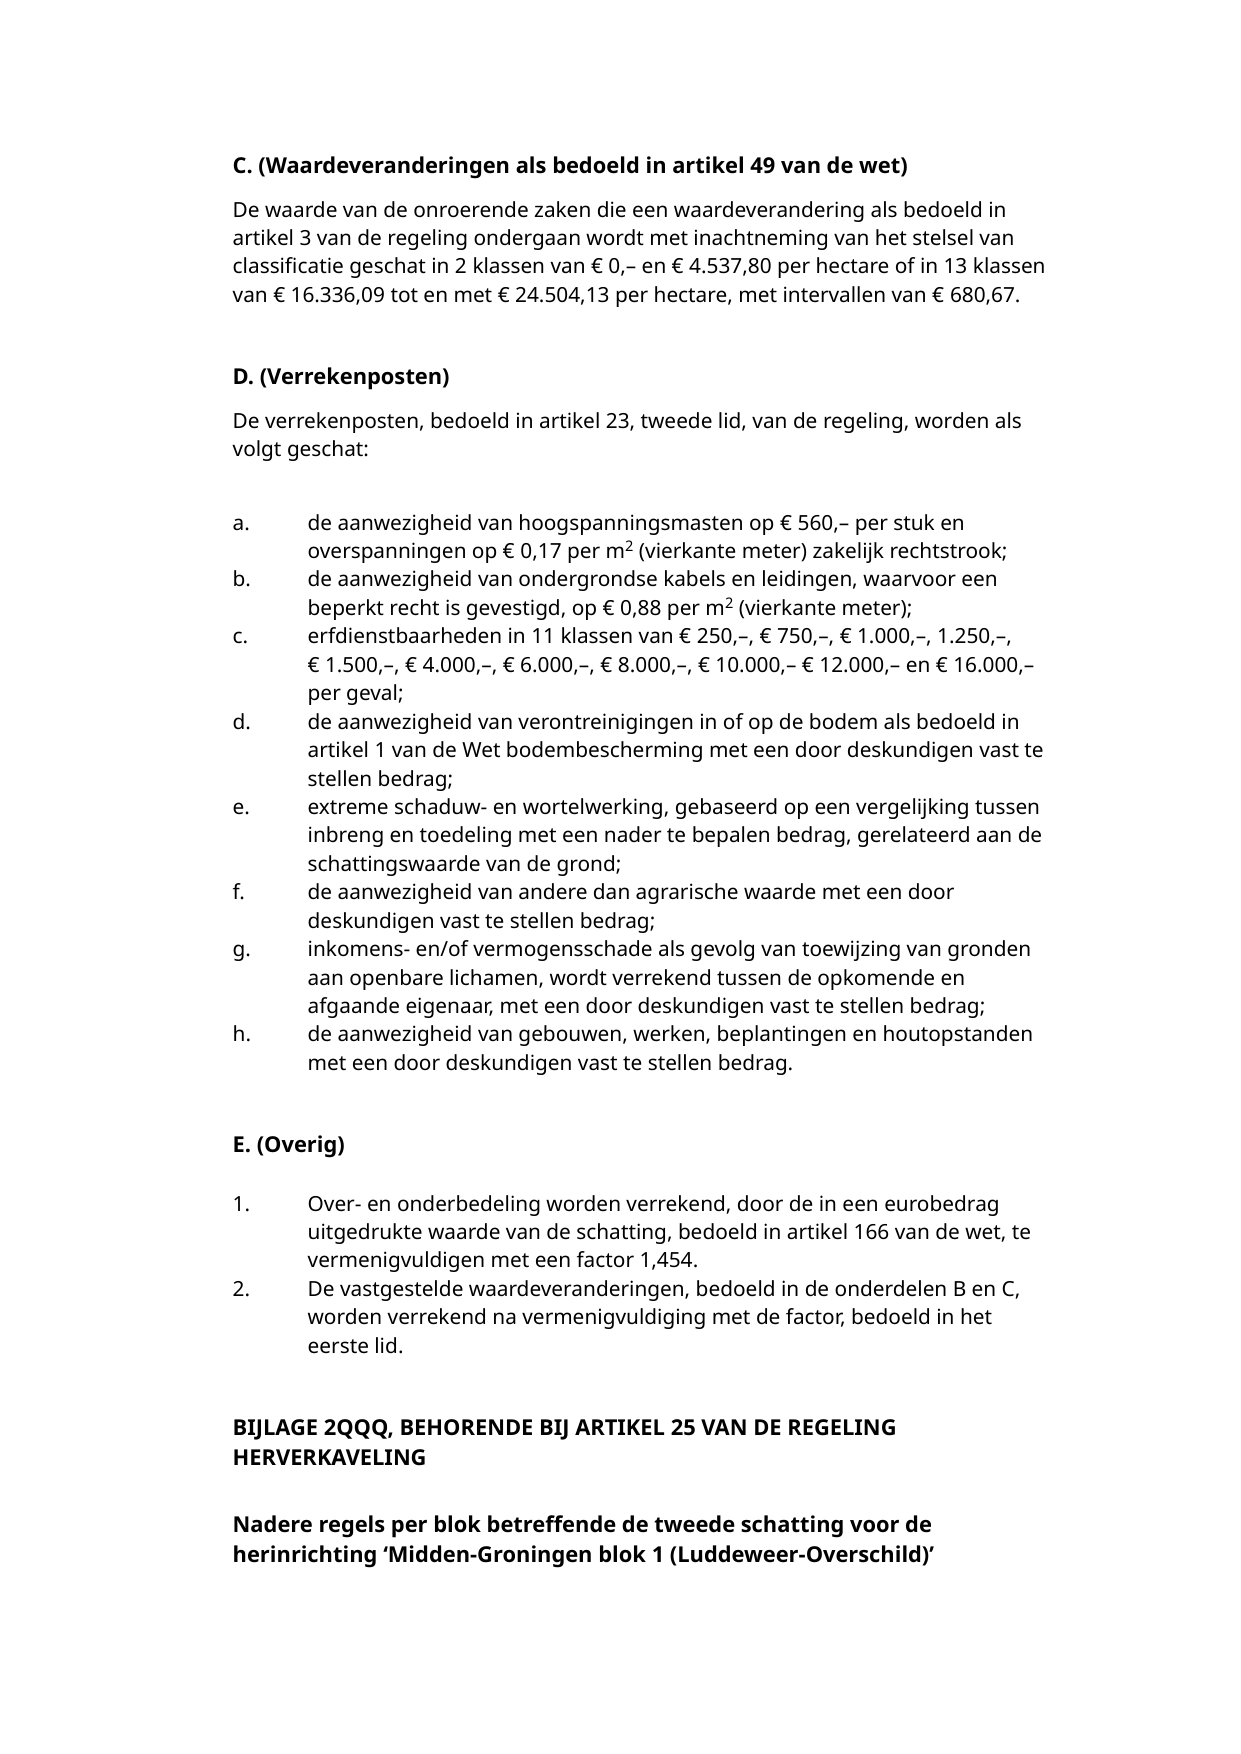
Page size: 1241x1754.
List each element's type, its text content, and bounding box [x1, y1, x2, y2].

list de aanwezigheid van verontreinigingen in of op de bodem als bedoeld in artikel 1 van de Wet bodembescherming met een door deskundigen vast te stellen bedrag; [232, 707, 1053, 792]
subtitle BIJLAGE 2QQQ, BEHORENDE BIJ ARTIKEL 25 VAN DE REGELING HERVERKAVELING [232, 1412, 1053, 1471]
list Over- en onderbedeling worden verrekend, door de in een eurobedrag uitgedrukte waarde van de schatting, bedoeld in artikel 166 van de wet, te vermenigvuldigen met een factor 1,454. [232, 1189, 1053, 1274]
list De vastgestelde waardeveranderingen, bedoeld in de onderdelen B en C, worden verrekend na vermenigvuldiging met de factor, bedoeld in het eerste lid. [232, 1274, 1053, 1359]
list erfdienstbaarheden in 11 klassen van € 250,–, € 750,–, € 1.000,–, 1.250,–, € 1.500,–, € 4.000,–, € 6.000,–, € 8.000,–, € 10.000,– € 12.000,– en € 16.000,– per geval; [232, 621, 1053, 707]
text De waarde van de onroerende zaken die een waardeverandering als bedoeld in artikel 3 van de regeling ondergaan wordt met inachtneming van het stelsel van classificatie geschat in 2 klassen van € 0,– en € 4.537,80 per hectare of in 13 klassen van € 16.336,09 tot en met € 24.504,13 per hectare, met intervallen van € 680,67. [232, 195, 1053, 308]
list de aanwezigheid van andere dan agrarische waarde met een door deskundigen vast te stellen bedrag; [232, 877, 1053, 934]
list extreme schaduw- en wortelwerking, gebaseerd op een vergelijking tussen inbreng en toedeling met een nader te bepalen bedrag, gerelateerd aan de schattingswaarde van de grond; [232, 792, 1053, 877]
subtitle C. (Waardeveranderingen als bedoeld in artikel 49 van de wet) [232, 150, 1053, 180]
list de aanwezigheid van ondergrondse kabels en leidingen, waarvoor een beperkt recht is gevestigd, op € 0,88 per m2 (vierkante meter); [232, 564, 1053, 621]
subtitle Nadere regels per blok betreffende de tweede schatting voor de herinrichting ‘Midden-Groningen blok 1 (Luddeweer-Overschild)’ [232, 1509, 1053, 1568]
text De verrekenposten, bedoeld in artikel 23, tweede lid, van de regeling, worden als volgt geschat: [232, 406, 1053, 463]
subtitle E. (Overig) [232, 1129, 1053, 1159]
list de aanwezigheid van hoogspanningsmasten op € 560,– per stuk en overspanningen op € 0,17 per m2 (vierkante meter) zakelijk rechtstrook; [232, 508, 1053, 564]
list de aanwezigheid van gebouwen, werken, beplantingen en houtopstanden met een door deskundigen vast te stellen bedrag. [232, 1019, 1053, 1076]
list inkomens- en/of vermogensschade als gevolg van toewijzing van gronden aan openbare lichamen, wordt verrekend tussen de opkomende en afgaande eigenaar, met een door deskundigen vast te stellen bedrag; [232, 934, 1053, 1019]
subtitle D. (Verrekenposten) [232, 361, 1053, 391]
